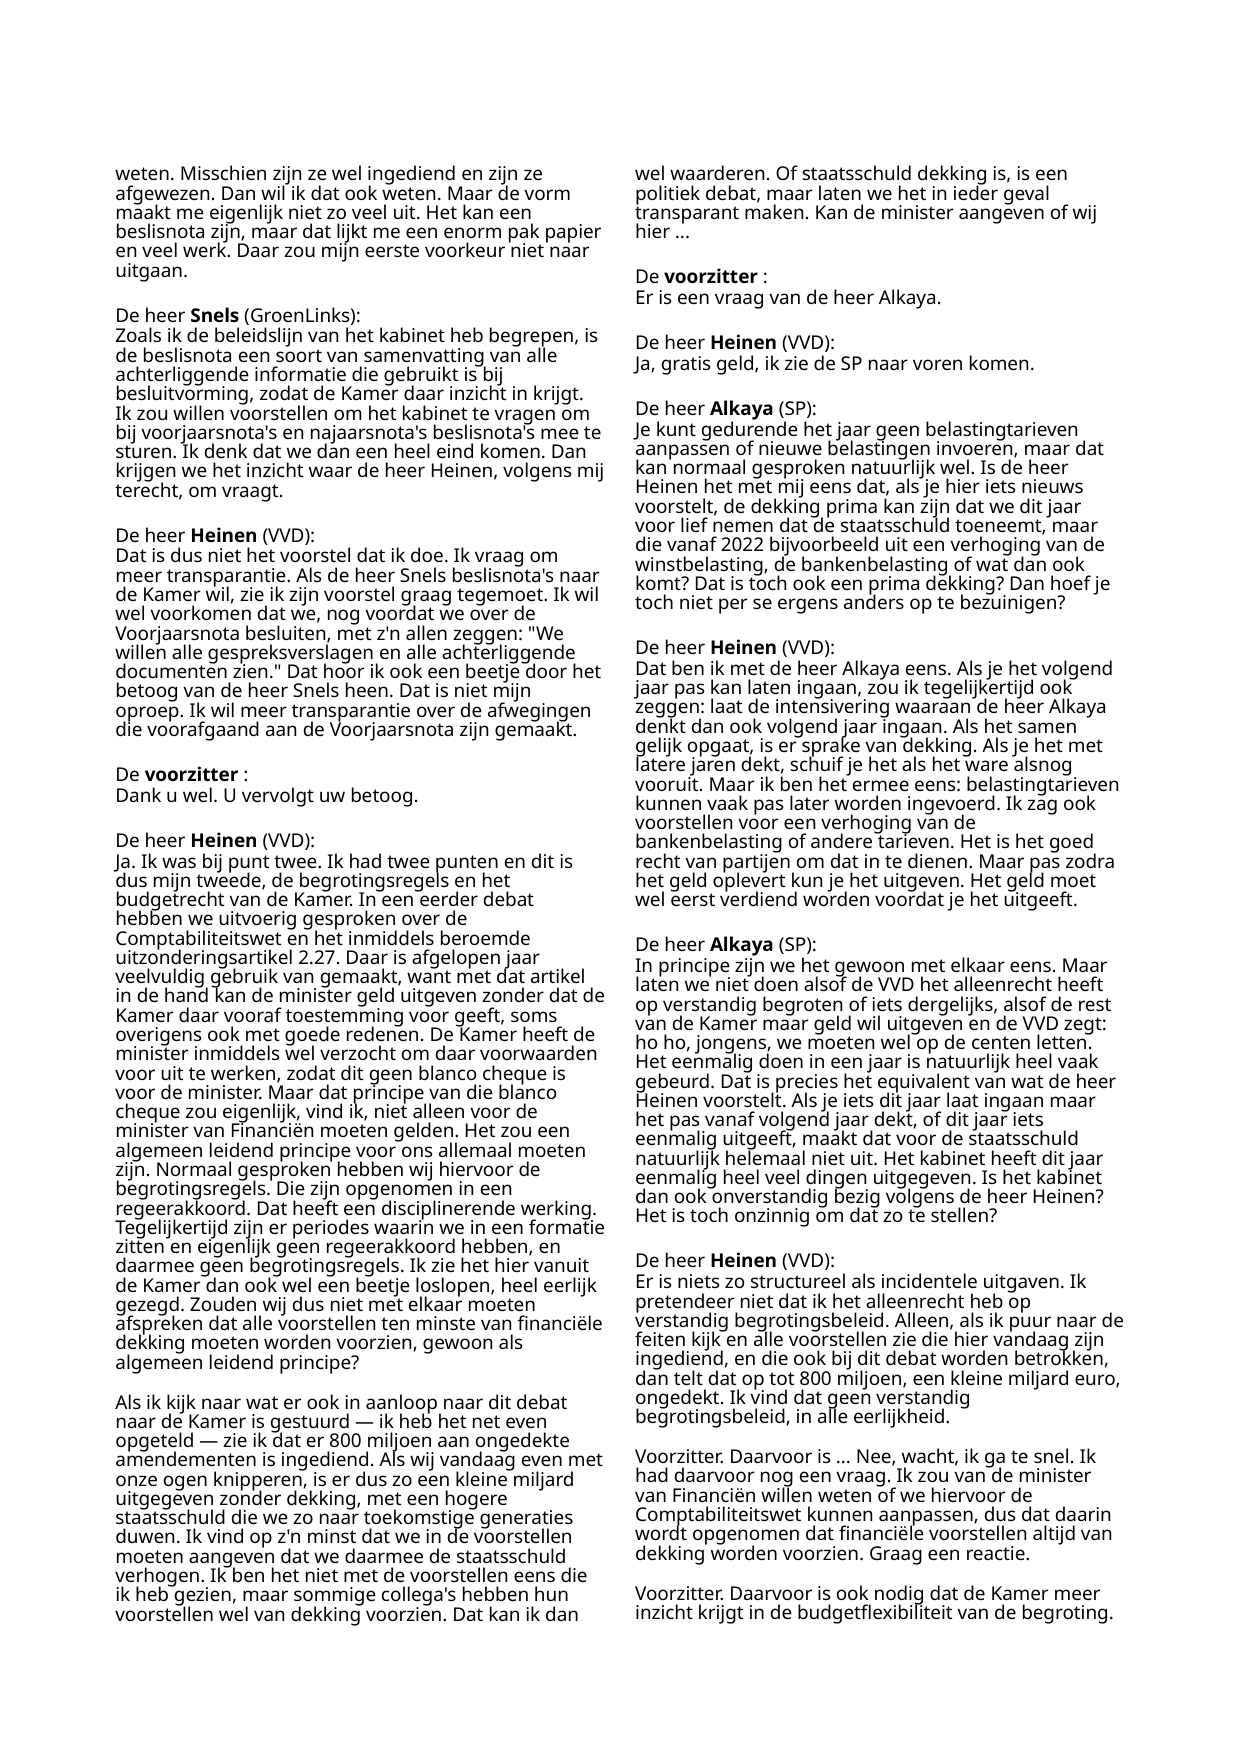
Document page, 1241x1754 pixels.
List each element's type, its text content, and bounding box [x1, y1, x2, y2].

text Er is een vraag van de heer Alkaya. [635, 289, 1125, 308]
text De heer Alkaya (SP): [635, 931, 1125, 957]
text De heer Snels (GroenLinks): [115, 302, 605, 327]
text Er is niets zo structureel als incidentele uitgaven. Ik pretendeer niet dat ik het alleenrecht heb op verstandig begrotingsbeleid. Alleen, als ik puur naar de feiten kijk en alle voorstellen zie die hier vandaag zijn ingediend, en die ook bij dit debat worden betrokken, dan telt dat op tot 800 miljoen, een kleine miljard euro, ongedekt. Ik vind dat geen verstandig begrotingsbeleid, in alle eerlijkheid. [635, 1273, 1125, 1427]
text De heer Heinen (VVD): [115, 827, 605, 853]
text Ja, gratis geld, ik zie de SP naar voren komen. [635, 355, 1125, 374]
text wel waarderen. Of staatsschuld dekking is, is een politiek debat, maar laten we het in ieder geval transparant maken. Kan de minister aangeven of wij hier ... [635, 165, 1125, 242]
text Dank u wel. U vervolgt uw betoog. [115, 787, 605, 806]
text De heer Alkaya (SP): [635, 395, 1125, 421]
text Zoals ik de beleidslijn van het kabinet heb begrepen, is de beslisnota een soort van samenvatting van alle achterliggende informatie die gebruikt is bij besluitvorming, zodat de Kamer daar inzicht in krijgt. Ik zou willen voorstellen om het kabinet te vragen om bij voorjaarsnota's en najaarsnota's beslisnota's mee te sturen. Ik denk dat we dan een heel eind komen. Dan krijgen we het inzicht waar de heer Heinen, volgens mij terecht, om vraagt. [115, 327, 605, 501]
text De heer Heinen (VVD): [635, 329, 1125, 355]
text Voorzitter. Daarvoor is ... Nee, wacht, ik ga te snel. Ik had daarvoor nog een vraag. Ik zou van de minister van Financiën willen weten of we hiervoor de Comptabiliteitswet kunnen aanpassen, dus dat daarin wordt opgenomen dat financiële voorstellen altijd van dekking worden voorzien. Graag een reactie. [635, 1448, 1125, 1564]
text weten. Misschien zijn ze wel ingediend en zijn ze afgewezen. Dan wil ik dat ook weten. Maar de vorm maakt me eigenlijk niet zo veel uit. Het kan een beslisnota zijn, maar dat lijkt me een enorm pak papier en veel werk. Daar zou mijn eerste voorkeur niet naar uitgaan. [115, 165, 605, 281]
text De heer Heinen (VVD): [635, 1248, 1125, 1273]
text Als ik kijk naar wat er ook in aanloop naar dit debat naar de Kamer is gestuurd — ik heb het net even opgeteld — zie ik dat er 800 miljoen aan ongedekte amendementen is ingediend. Als wij vandaag even met onze ogen knipperen, is er dus zo een kleine miljard uitgegeven zonder dekking, met een hogere staatsschuld die we zo naar toekomstige generaties duwen. Ik vind op z'n minst dat we in de voorstellen moeten aangeven dat we daarmee de staatsschuld verhogen. Ik ben het niet met de voorstellen eens die ik heb gezien, maar sommige collega's hebben hun voorstellen wel van dekking voorzien. Dat kan ik dan [115, 1394, 605, 1625]
text De voorzitter : [635, 263, 1125, 289]
text De voorzitter : [115, 761, 605, 787]
text De heer Heinen (VVD): [635, 634, 1125, 660]
text Ja. Ik was bij punt twee. Ik had twee punten en dit is dus mijn tweede, de begrotingsregels en het budgetrecht van de Kamer. In een eerder debat hebben we uitvoerig gesproken over de Comptabiliteitswet en het inmiddels beroemde uitzonderingsartikel 2.27. Daar is afgelopen jaar veelvuldig gebruik van gemaakt, want met dat artikel in de hand kan de minister geld uitgeven zonder dat de Kamer daar vooraf toestemming voor geeft, soms overigens ook met goede redenen. De Kamer heeft de minister inmiddels wel verzocht om daar voorwaarden voor uit te werken, zodat dit geen blanco cheque is voor de minister. Maar dat principe van die blanco cheque zou eigenlijk, vind ik, niet alleen voor de minister van Financiën moeten gelden. Het zou een algemeen leidend principe voor ons allemaal moeten zijn. Normaal gesproken hebben wij hiervoor de begrotingsregels. Die zijn opgenomen in een regeerakkoord. Dat heeft een disciplinerende werking. Tegelijkertijd zijn er periodes waarin we in een formatie zitten en eigenlijk geen regeerakkoord hebben, en daarmee geen begrotingsregels. Ik zie het hier vanuit de Kamer dan ook wel een beetje loslopen, heel eerlijk gezegd. Zouden wij dus niet met elkaar moeten afspreken dat alle voorstellen ten minste van financiële dekking moeten worden voorzien, gewoon als algemeen leidend principe? [115, 853, 605, 1373]
text Voorzitter. Daarvoor is ook nodig dat de Kamer meer inzicht krijgt in de budgetflexibiliteit van de begroting. [635, 1584, 1125, 1623]
text Dat ben ik met de heer Alkaya eens. Als je het volgend jaar pas kan laten ingaan, zou ik tegelijkertijd ook zeggen: laat de intensivering waaraan de heer Alkaya denkt dan ook volgend jaar ingaan. Als het samen gelijk opgaat, is er sprake van dekking. Als je het met latere jaren dekt, schuif je het als het ware alsnog vooruit. Maar ik ben het ermee eens: belastingtarieven kunnen vaak pas later worden ingevoerd. Ik zag ook voorstellen voor een verhoging van de bankenbelasting of andere tarieven. Het is het goed recht van partijen om dat in te dienen. Maar pas zodra het geld oplevert kun je het uitgeven. Het geld moet wel eerst verdiend worden voordat je het uitgeeft. [635, 660, 1125, 910]
text Dat is dus niet het voorstel dat ik doe. Ik vraag om meer transparantie. Als de heer Snels beslisnota's naar de Kamer wil, zie ik zijn voorstel graag tegemoet. Ik wil wel voorkomen dat we, nog voordat we over de Voorjaarsnota besluiten, met z'n allen zeggen: "We willen alle gespreksverslagen en alle achterliggende documenten zien." Dat hoor ik ook een beetje door het betoog van de heer Snels heen. Dat is niet mijn oproep. Ik wil meer transparantie over de afwegingen die voorafgaand aan de Voorjaarsnota zijn gemaakt. [115, 547, 605, 740]
text De heer Heinen (VVD): [115, 522, 605, 547]
text In principe zijn we het gewoon met elkaar eens. Maar laten we niet doen alsof de VVD het alleenrecht heeft op verstandig begroten of iets dergelijks, alsof de rest van de Kamer maar geld wil uitgeven en de VVD zegt: ho ho, jongens, we moeten wel op de centen letten. Het eenmalig doen in een jaar is natuurlijk heel vaak gebeurd. Dat is precies het equivalent van wat de heer Heinen voorstelt. Als je iets dit jaar laat ingaan maar het pas vanaf volgend jaar dekt, of dit jaar iets eenmalig uitgeeft, maakt dat voor de staatsschuld natuurlijk helemaal niet uit. Het kabinet heeft dit jaar eenmalig heel veel dingen uitgegeven. Is het kabinet dan ook onverstandig bezig volgens de heer Heinen? Het is toch onzinnig om dat zo te stellen? [635, 957, 1125, 1227]
text Je kunt gedurende het jaar geen belastingtarieven aanpassen of nieuwe belastingen invoeren, maar dat kan normaal gesproken natuurlijk wel. Is de heer Heinen het met mij eens dat, als je hier iets nieuws voorstelt, de dekking prima kan zijn dat we dit jaar voor lief nemen dat de staatsschuld toeneemt, maar die vanaf 2022 bijvoorbeeld uit een verhoging van de winstbelasting, de bankenbelasting of wat dan ook komt? Dat is toch ook een prima dekking? Dan hoef je toch niet per se ergens anders op te bezuinigen? [635, 421, 1125, 613]
